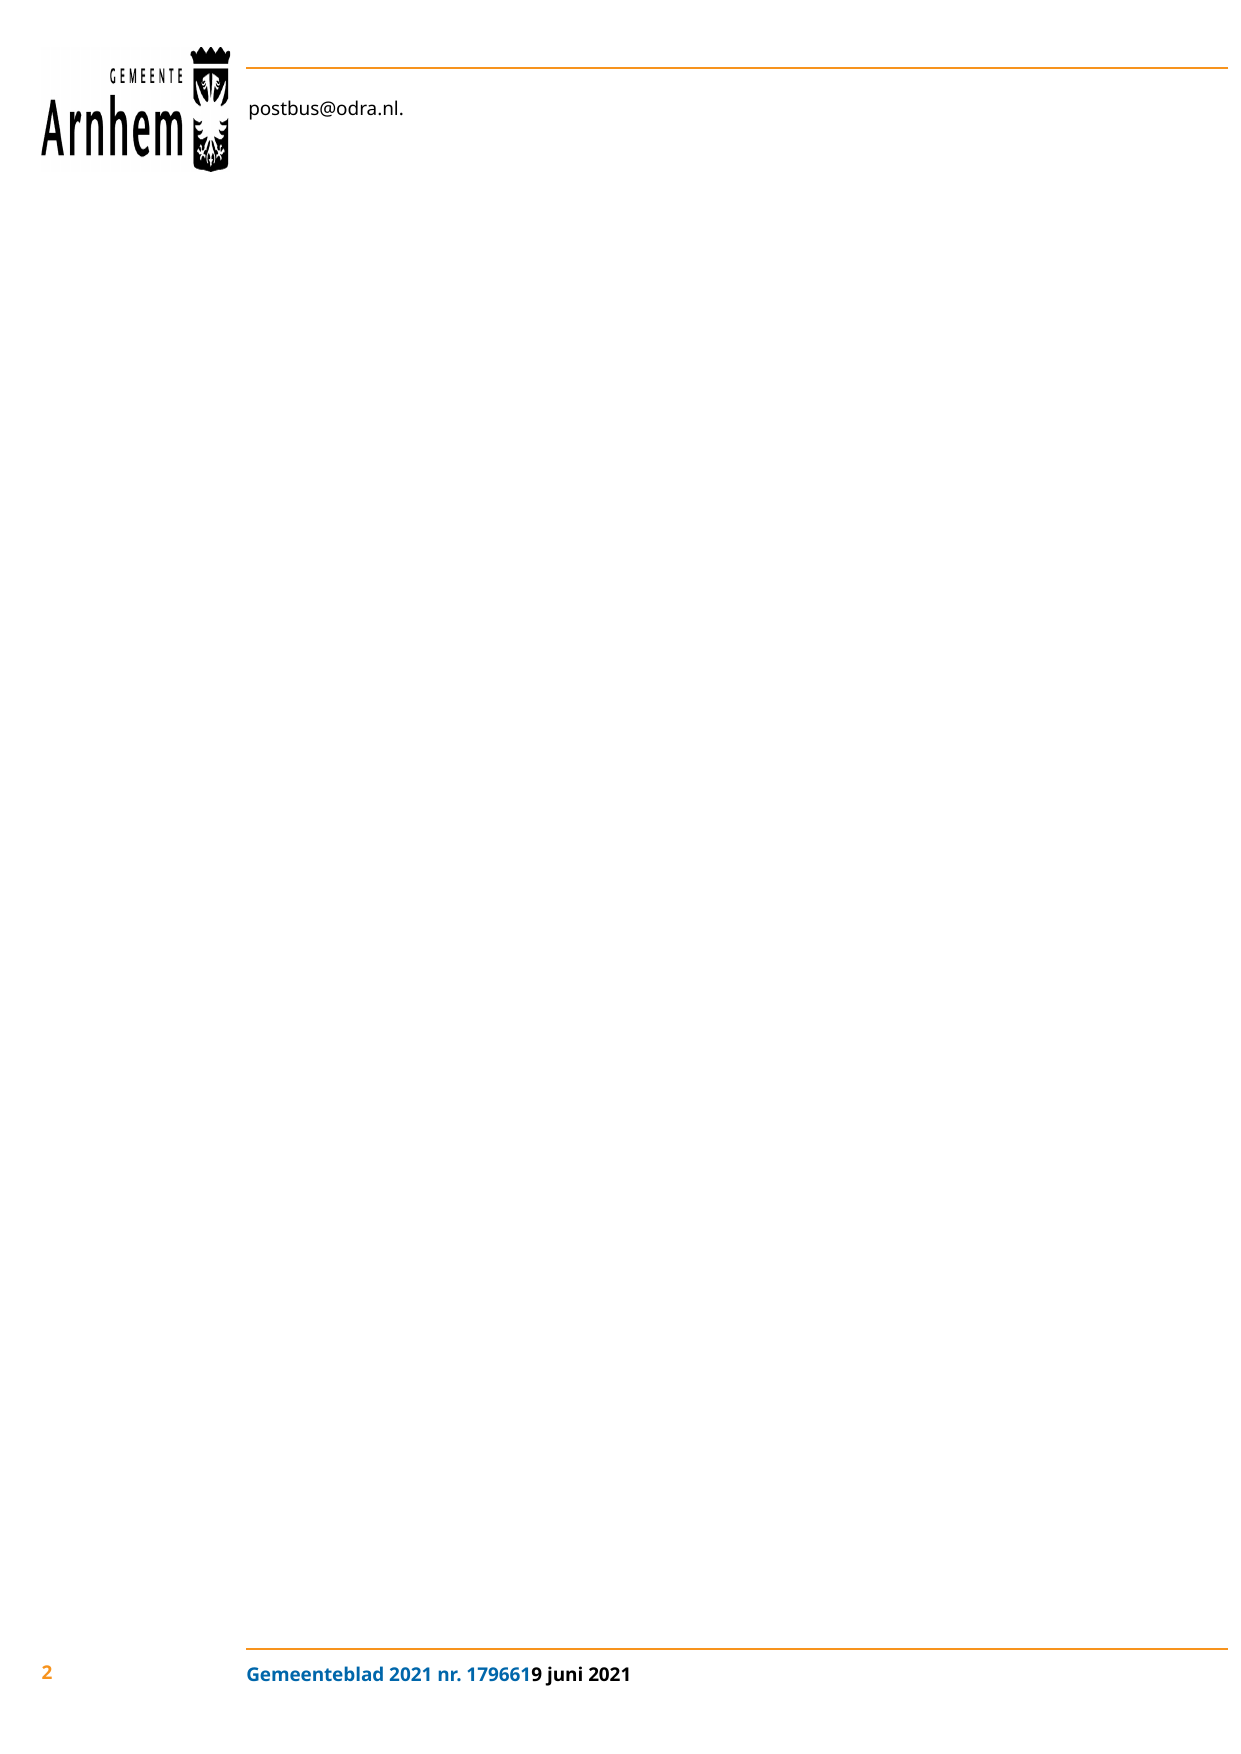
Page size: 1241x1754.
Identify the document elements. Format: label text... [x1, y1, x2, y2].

picture [41, 47, 231, 172]
text postbus@odra.nl. [248, 95, 1152, 121]
